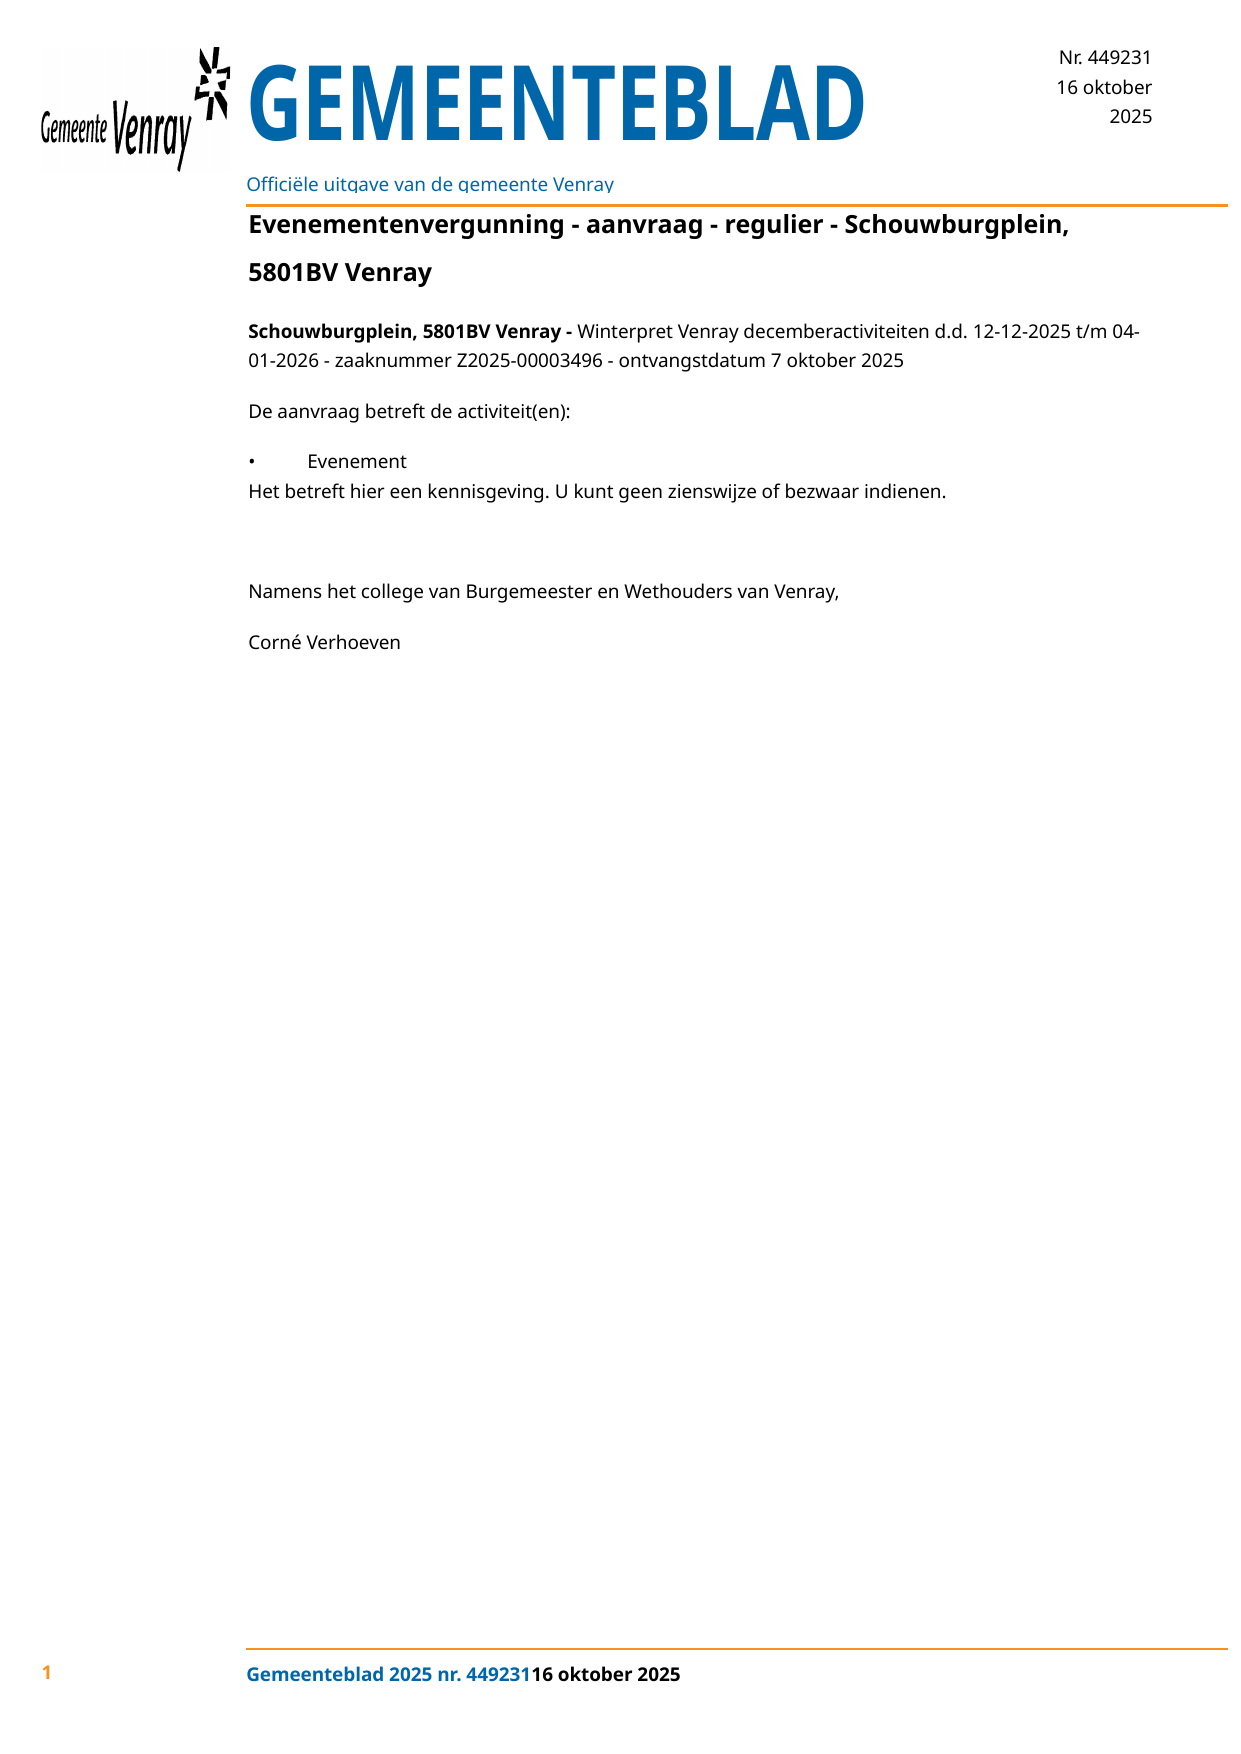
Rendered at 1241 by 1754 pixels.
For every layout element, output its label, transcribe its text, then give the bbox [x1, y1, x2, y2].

text Evenementenvergunning - aanvraag - regulier - Schouwburgplein, 5801BV Venray [248, 207, 1152, 288]
picture [41, 47, 231, 172]
list Evenement [248, 448, 1152, 474]
text Het betreft hier een kennisgeving. U kunt geen zienswijze of bezwaar indienen. [248, 478, 1152, 504]
text Schouwburgplein, 5801BV Venray - Winterpret Venray decemberactiviteiten d.d. 12-12-2025 t/m 04-01-2026 - zaaknummer Z2025-00003496 - ontvangstdatum 7 oktober 2025 [248, 318, 1152, 373]
text Corné Verhoeven [248, 629, 1152, 655]
text De aanvraag betreft de activiteit(en): [248, 398, 1152, 424]
text Namens het college van Burgemeester en Wethouders van Venray, [248, 579, 1152, 604]
